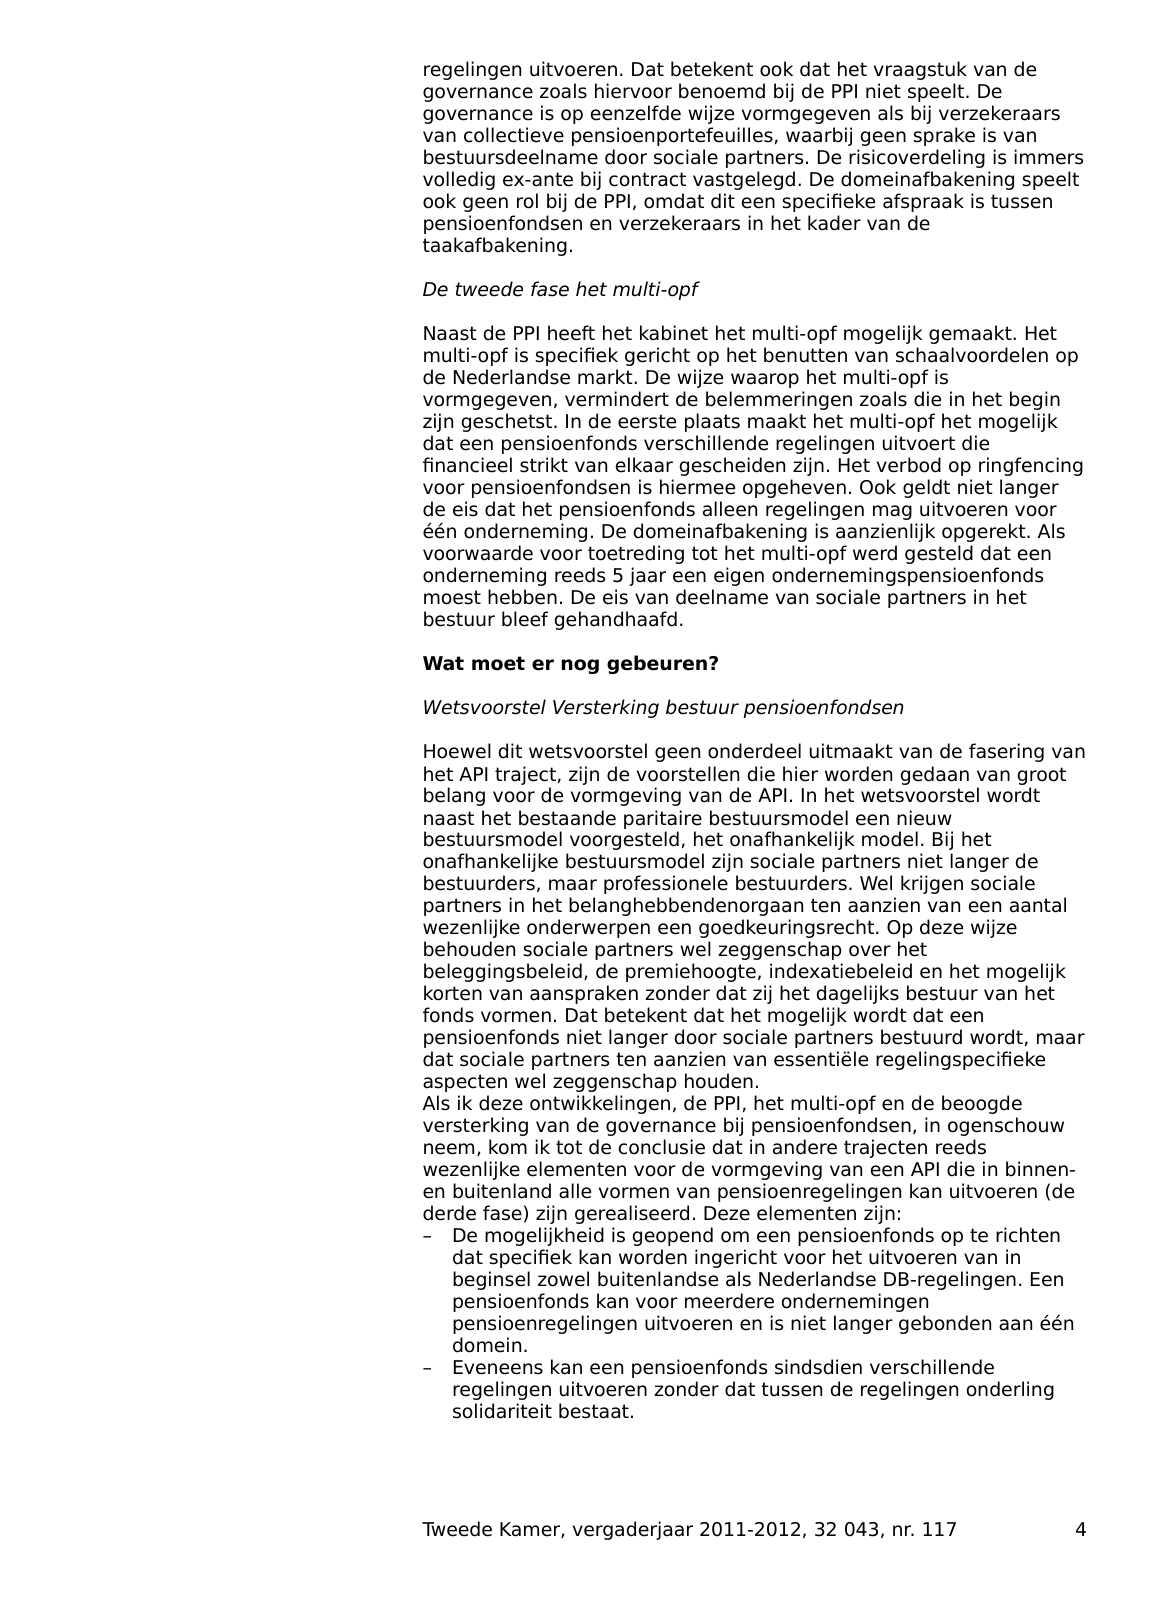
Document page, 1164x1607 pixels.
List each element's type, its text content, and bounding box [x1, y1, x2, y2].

text Naast de PPI heeft het kabinet het multi-opf mogelijk gemaakt. Het multi-opf is specifiek gericht op het benutten van schaalvoordelen op de Nederlandse markt. De wijze waarop het multi-opf is vormgegeven, vermindert de belemmeringen zoals die in het begin zijn geschetst. In de eerste plaats maakt het multi-opf het mogelijk dat een pensioenfonds verschillende regelingen uitvoert die financieel strikt van elkaar gescheiden zijn. Het verbod op ringfencing voor pensioenfondsen is hiermee opgeheven. Ook geldt niet langer de eis dat het pensioenfonds alleen regelingen mag uitvoeren voor één onderneming. De domeinafbakening is aanzienlijk opgerekt. Als voorwaarde voor toetreding tot het multi-opf werd gesteld dat een onderneming reeds 5 jaar een eigen ondernemingspensioenfonds moest hebben. De eis van deelname van sociale partners in het bestuur bleef gehandhaafd. [422, 323, 1087, 631]
text – Eveneens kan een pensioenfonds sindsdien verschillende regelingen uitvoeren zonder dat tussen de regelingen onderling solidariteit bestaat. [422, 1357, 1087, 1423]
subtitle De tweede fase het multi-opf [422, 279, 1087, 301]
text – De mogelijkheid is geopend om een pensioenfonds op te richten dat specifiek kan worden ingericht voor het uitvoeren van in beginsel zowel buitenlandse als Nederlandse DB-regelingen. Een pensioenfonds kan voor meerdere ondernemingen pensioenregelingen uitvoeren en is niet langer gebonden aan één domein. [422, 1225, 1087, 1357]
text regelingen uitvoeren. Dat betekent ook dat het vraagstuk van de governance zoals hiervoor benoemd bij de PPI niet speelt. De governance is op eenzelfde wijze vormgegeven als bij verzekeraars van collectieve pensioenportefeuilles, waarbij geen sprake is van bestuursdeelname door sociale partners. De risicoverdeling is immers volledig ex-ante bij contract vastgelegd. De domeinafbakening speelt ook geen rol bij de PPI, omdat dit een specifieke afspraak is tussen pensioenfondsen en verzekeraars in het kader van de taakafbakening. [422, 59, 1087, 257]
subtitle Wetsvoorstel Versterking bestuur pensioenfondsen [422, 697, 1087, 719]
text Hoewel dit wetsvoorstel geen onderdeel uitmaakt van de fasering van het API traject, zijn de voorstellen die hier worden gedaan van groot belang voor de vormgeving van de API. In het wetsvoorstel wordt naast het bestaande paritaire bestuursmodel een nieuw bestuursmodel voorgesteld, het onafhankelijk model. Bij het onafhankelijke bestuursmodel zijn sociale partners niet langer de bestuurders, maar professionele bestuurders. Wel krijgen sociale partners in het belanghebbendenorgaan ten aanzien van een aantal wezenlijke onderwerpen een goedkeuringsrecht. Op deze wijze behouden sociale partners wel zeggenschap over het beleggingsbeleid, de premiehoogte, indexatiebeleid en het mogelijk korten van aanspraken zonder dat zij het dagelijks bestuur van het fonds vormen. Dat betekent dat het mogelijk wordt dat een pensioenfonds niet langer door sociale partners bestuurd wordt, maar dat sociale partners ten aanzien van essentiële regelingspecifieke aspecten wel zeggenschap houden. [422, 741, 1087, 1093]
subtitle Wat moet er nog gebeuren? [422, 653, 1087, 675]
text Als ik deze ontwikkelingen, de PPI, het multi-opf en de beoogde versterking van de governance bij pensioenfondsen, in ogenschouw neem, kom ik tot de conclusie dat in andere trajecten reeds wezenlijke elementen voor de vormgeving van een API die in binnen- en buitenland alle vormen van pensioenregelingen kan uitvoeren (de derde fase) zijn gerealiseerd. Deze elementen zijn: [422, 1093, 1087, 1225]
